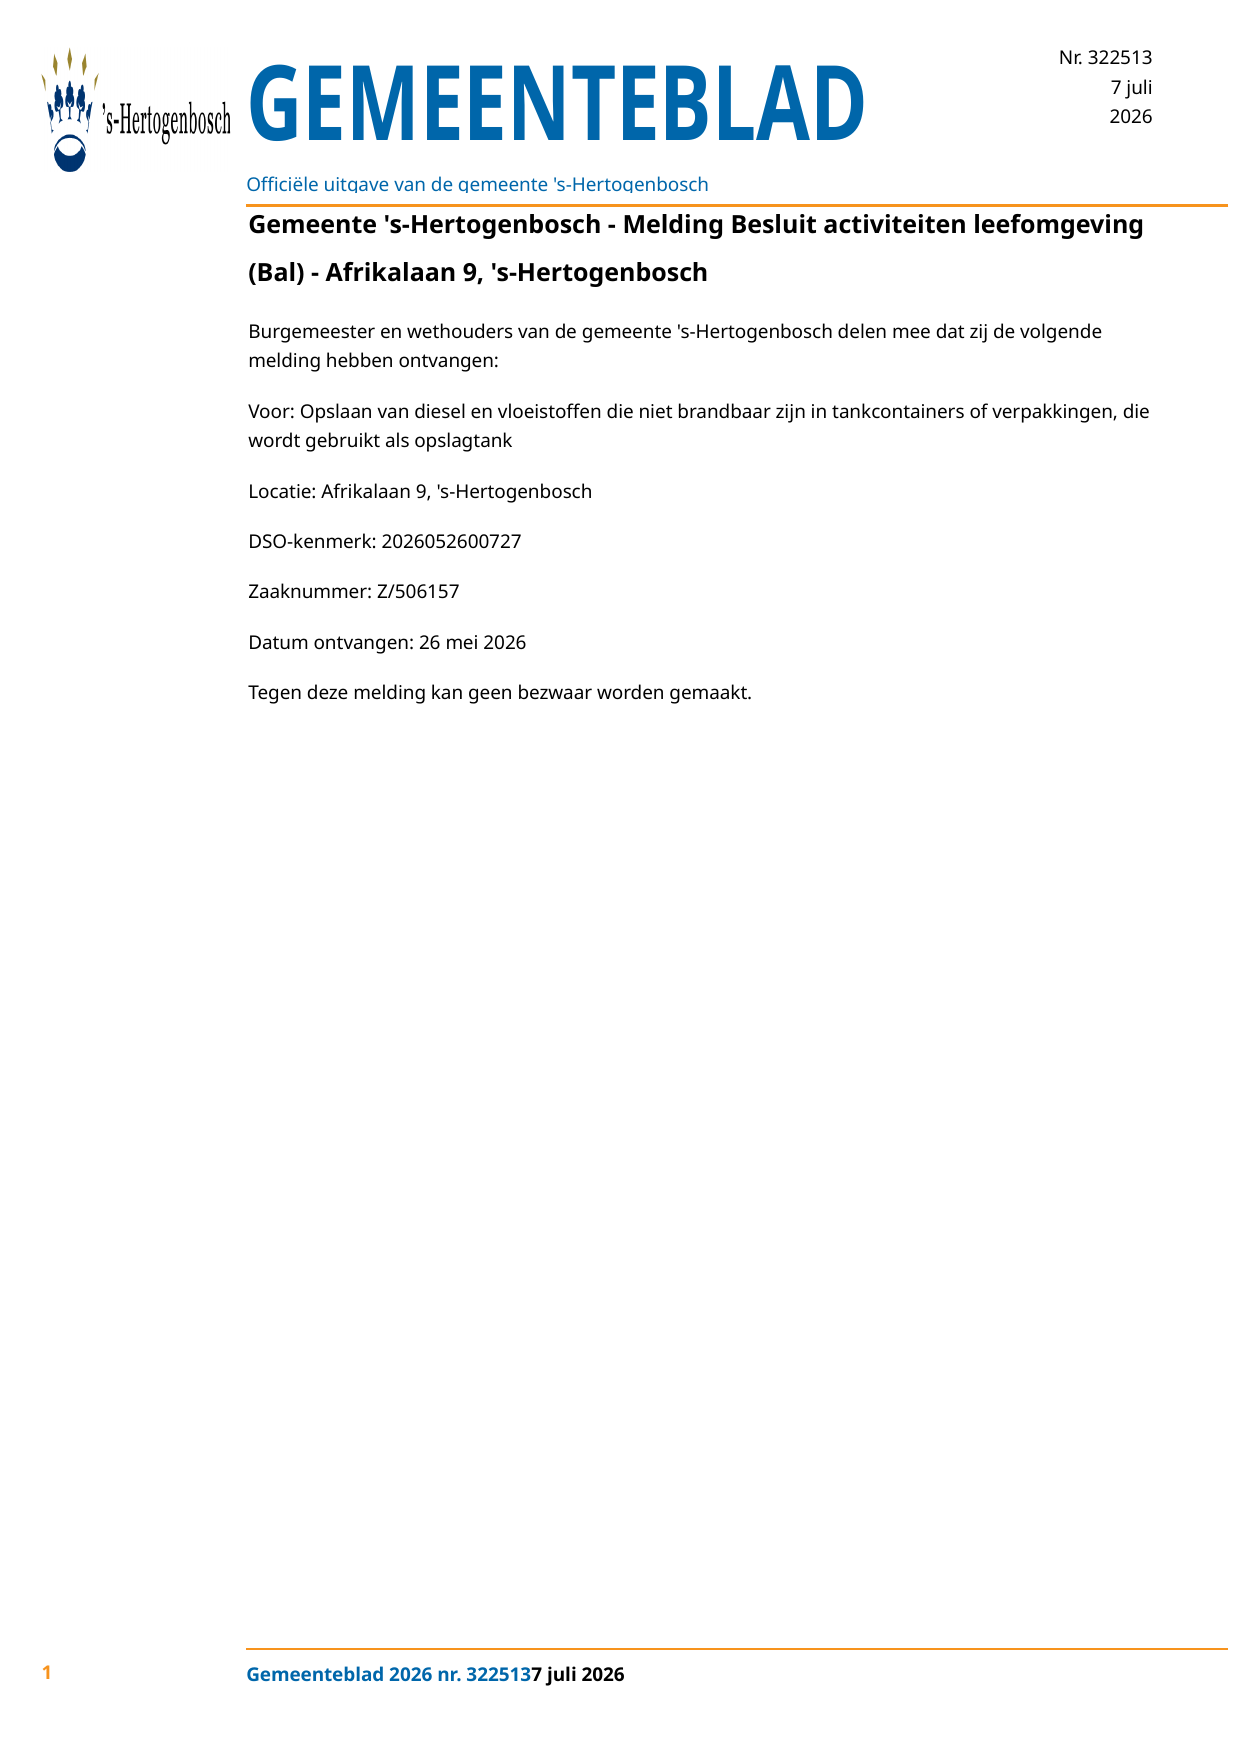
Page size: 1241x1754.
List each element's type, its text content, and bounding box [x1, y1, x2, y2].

text Zaaknummer: Z/506157 [248, 579, 1152, 604]
text Datum ontvangen: 26 mei 2026 [248, 629, 1152, 655]
picture [41, 47, 231, 172]
text Tegen deze melding kan geen bezwaar worden gemaakt. [248, 679, 1152, 705]
text DSO-kenmerk: 2026052600727 [248, 528, 1152, 554]
text Gemeente 's-Hertogenbosch - Melding Besluit activiteiten leefomgeving (Bal) - Afrikalaan 9, 's-Hertogenbosch [248, 207, 1152, 288]
text Voor: Opslaan van diesel en vloeistoffen die niet brandbaar zijn in tankcontainers of verpakkingen, die wordt gebruikt als opslagtank [248, 398, 1152, 453]
text Locatie: Afrikalaan 9, 's-Hertogenbosch [248, 478, 1152, 504]
text Burgemeester en wethouders van de gemeente 's-Hertogenbosch delen mee dat zij de volgende melding hebben ontvangen: [248, 318, 1152, 373]
